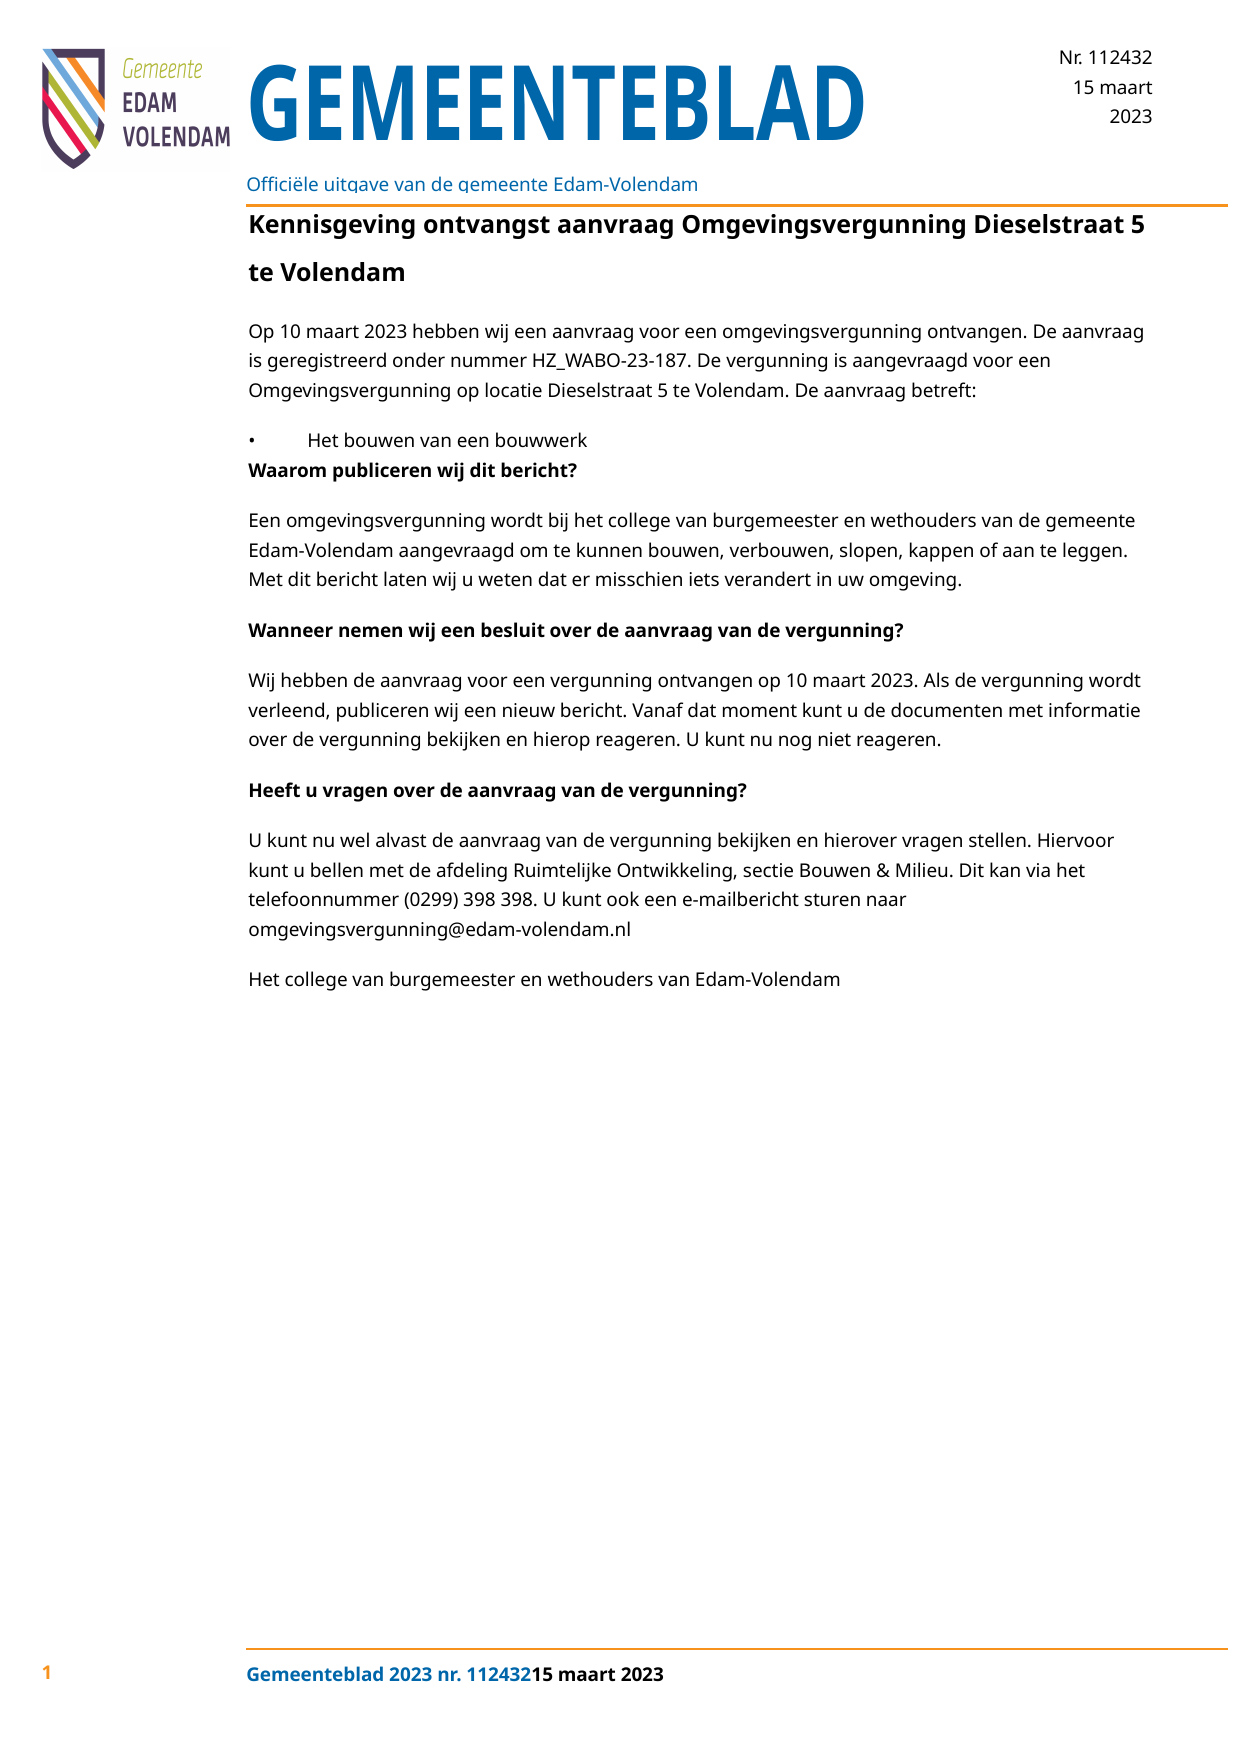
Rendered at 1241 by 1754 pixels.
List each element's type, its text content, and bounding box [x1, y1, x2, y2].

text Wij hebben de aanvraag voor een vergunning ontvangen op 10 maart 2023. Als de vergunning wordt verleend, publiceren wij een nieuw bericht. Vanaf dat moment kunt u de documenten met informatie over de vergunning bekijken en hierop reageren. U kunt nu nog niet reageren. [248, 667, 1152, 752]
text Heeft u vragen over de aanvraag van de vergunning? [248, 777, 1152, 803]
picture [41, 47, 231, 172]
text Het college van burgemeester en wethouders van Edam-Volendam [248, 967, 1152, 992]
text U kunt nu wel alvast de aanvraag van de vergunning bekijken en hierover vragen stellen. Hiervoor kunt u bellen met de afdeling Ruimtelijke Ontwikkeling, sectie Bouwen & Milieu. Dit kan via het telefoonnummer (0299) 398 398. U kunt ook een e-mailbericht sturen naar omgevingsvergunning@edam-volendam.nl [248, 827, 1152, 942]
list Het bouwen van een bouwwerk [248, 427, 1152, 453]
text Waarom publiceren wij dit bericht? [248, 457, 1152, 483]
text Op 10 maart 2023 hebben wij een aanvraag voor een omgevingsvergunning ontvangen. De aanvraag is geregistreerd onder nummer HZ_WABO-23-187. De vergunning is aangevraagd voor een Omgevingsvergunning op locatie Dieselstraat 5 te Volendam. De aanvraag betreft: [248, 318, 1152, 403]
text Wanneer nemen wij een besluit over de aanvraag van de vergunning? [248, 617, 1152, 643]
text Een omgevingsvergunning wordt bij het college van burgemeester en wethouders van de gemeente Edam-Volendam aangevraagd om te kunnen bouwen, verbouwen, slopen, kappen of aan te leggen. Met dit bericht laten wij u weten dat er misschien iets verandert in uw omgeving. [248, 507, 1152, 592]
text Kennisgeving ontvangst aanvraag Omgevingsvergunning Dieselstraat 5 te Volendam [248, 207, 1152, 288]
